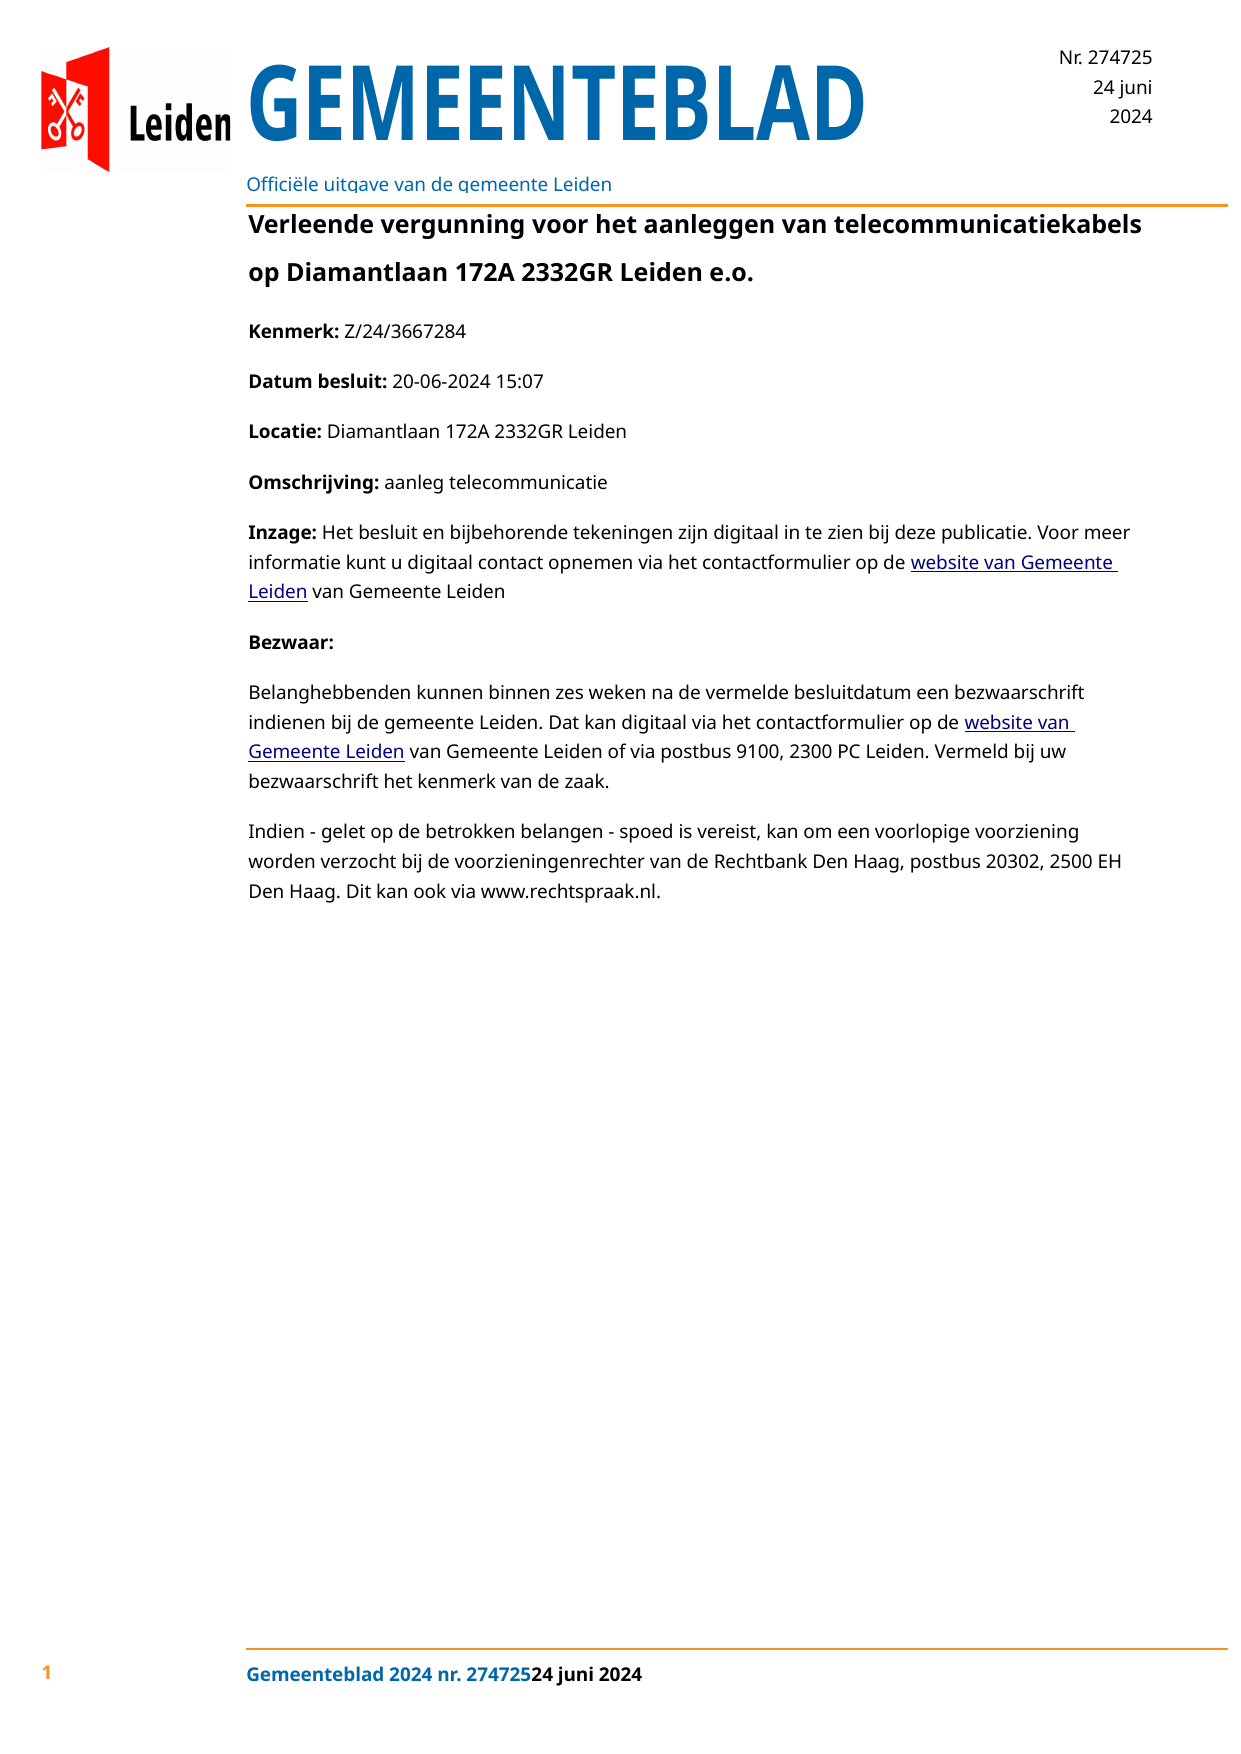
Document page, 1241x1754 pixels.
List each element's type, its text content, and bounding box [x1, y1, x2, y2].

text Verleende vergunning voor het aanleggen van telecommunicatiekabels op Diamantlaan 172A 2332GR Leiden e.o. [248, 207, 1152, 288]
text Indien - gelet op de betrokken belangen - spoed is vereist, kan om een voorlopige voorziening worden verzocht bij de voorzieningenrechter van de Rechtbank Den Haag, postbus 20302, 2500 EH Den Haag. Dit kan ook via www.rechtspraak.nl. [248, 819, 1152, 904]
text Inzage: Het besluit en bijbehorende tekeningen zijn digitaal in te zien bij deze publicatie. Voor meer informatie kunt u digitaal contact opnemen via het contactformulier op de website van Gemeente Leiden van Gemeente Leiden [248, 519, 1152, 604]
text Kenmerk: Z/24/3667284 [248, 318, 1152, 344]
text Bezwaar: [248, 629, 1152, 655]
text Datum besluit: 20-06-2024 15:07 [248, 368, 1152, 394]
picture [41, 47, 231, 172]
text Belanghebbenden kunnen binnen zes weken na de vermelde besluitdatum een bezwaarschrift indienen bij de gemeente Leiden. Dat kan digitaal via het contactformulier op de website van Gemeente Leiden van Gemeente Leiden of via postbus 9100, 2300 PC Leiden. Vermeld bij uw bezwaarschrift het kenmerk van de zaak. [248, 679, 1152, 794]
text Omschrijving: aanleg telecommunicatie [248, 469, 1152, 495]
text Locatie: Diamantlaan 172A 2332GR Leiden [248, 419, 1152, 444]
